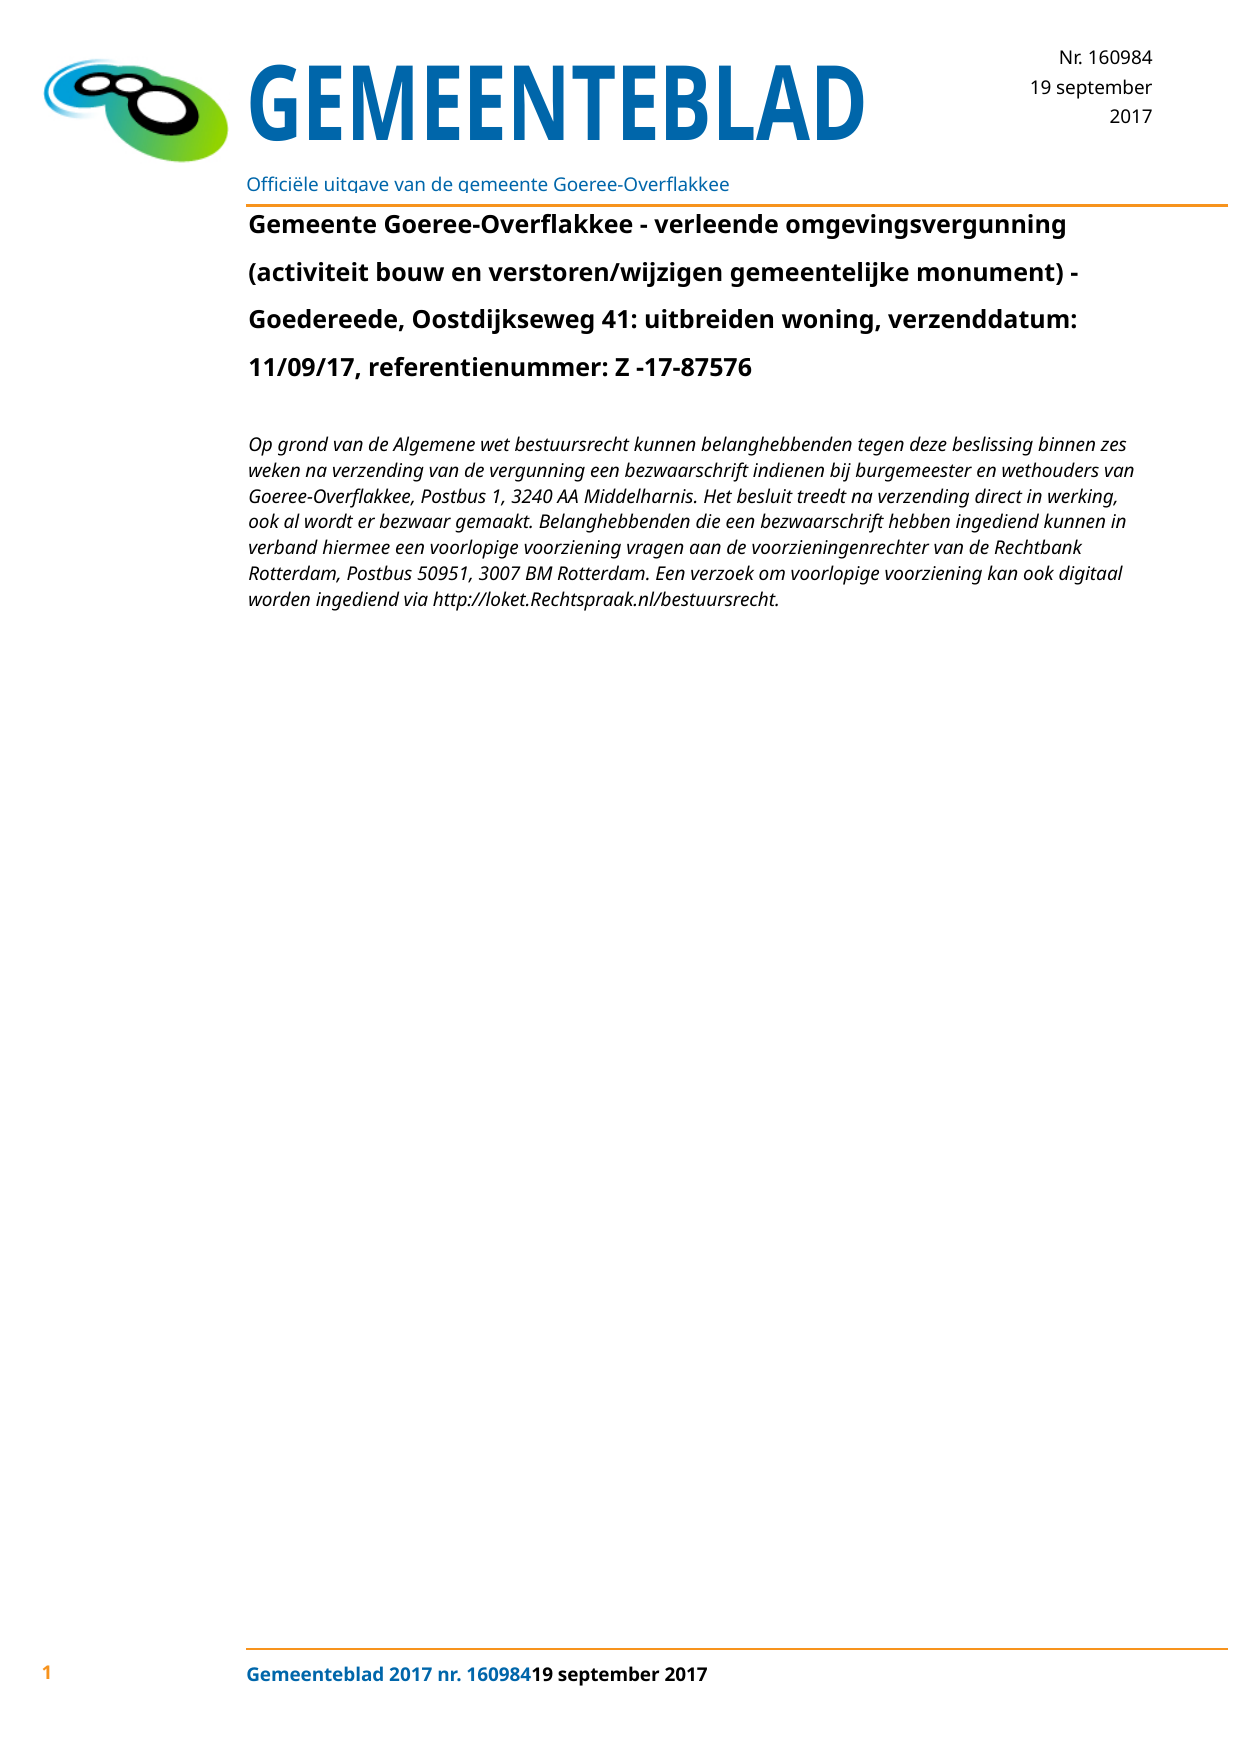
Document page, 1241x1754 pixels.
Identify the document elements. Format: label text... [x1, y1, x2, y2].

text Gemeente Goeree-Overflakkee - verleende omgevingsvergunning (activiteit bouw en verstoren/wijzigen gemeentelijke monument) - Goedereede, Oostdijkseweg 41: uitbreiden woning, verzenddatum: 11/09/17, referentienummer: Z -17-87576 [248, 207, 1152, 384]
text Op grond van de Algemene wet bestuursrecht kunnen belanghebbenden tegen deze beslissing binnen zes weken na verzending van de vergunning een bezwaarschrift indienen bij burgemeester en wethouders van Goeree-Overflakkee, Postbus 1, 3240 AA Middelharnis. Het besluit treedt na verzending direct in werking, ook al wordt er bezwaar gemaakt. Belanghebbenden die een bezwaarschrift hebben ingediend kunnen in verband hiermee een voorlopige voorziening vragen aan de voorzieningenrechter van de Rechtbank Rotterdam, Postbus 50951, 3007 BM Rotterdam. Een verzoek om voorlopige voorziening kan ook digitaal worden ingediend via http://loket.Rechtspraak.nl/bestuursrecht. [248, 431, 1152, 611]
picture [41, 47, 231, 172]
